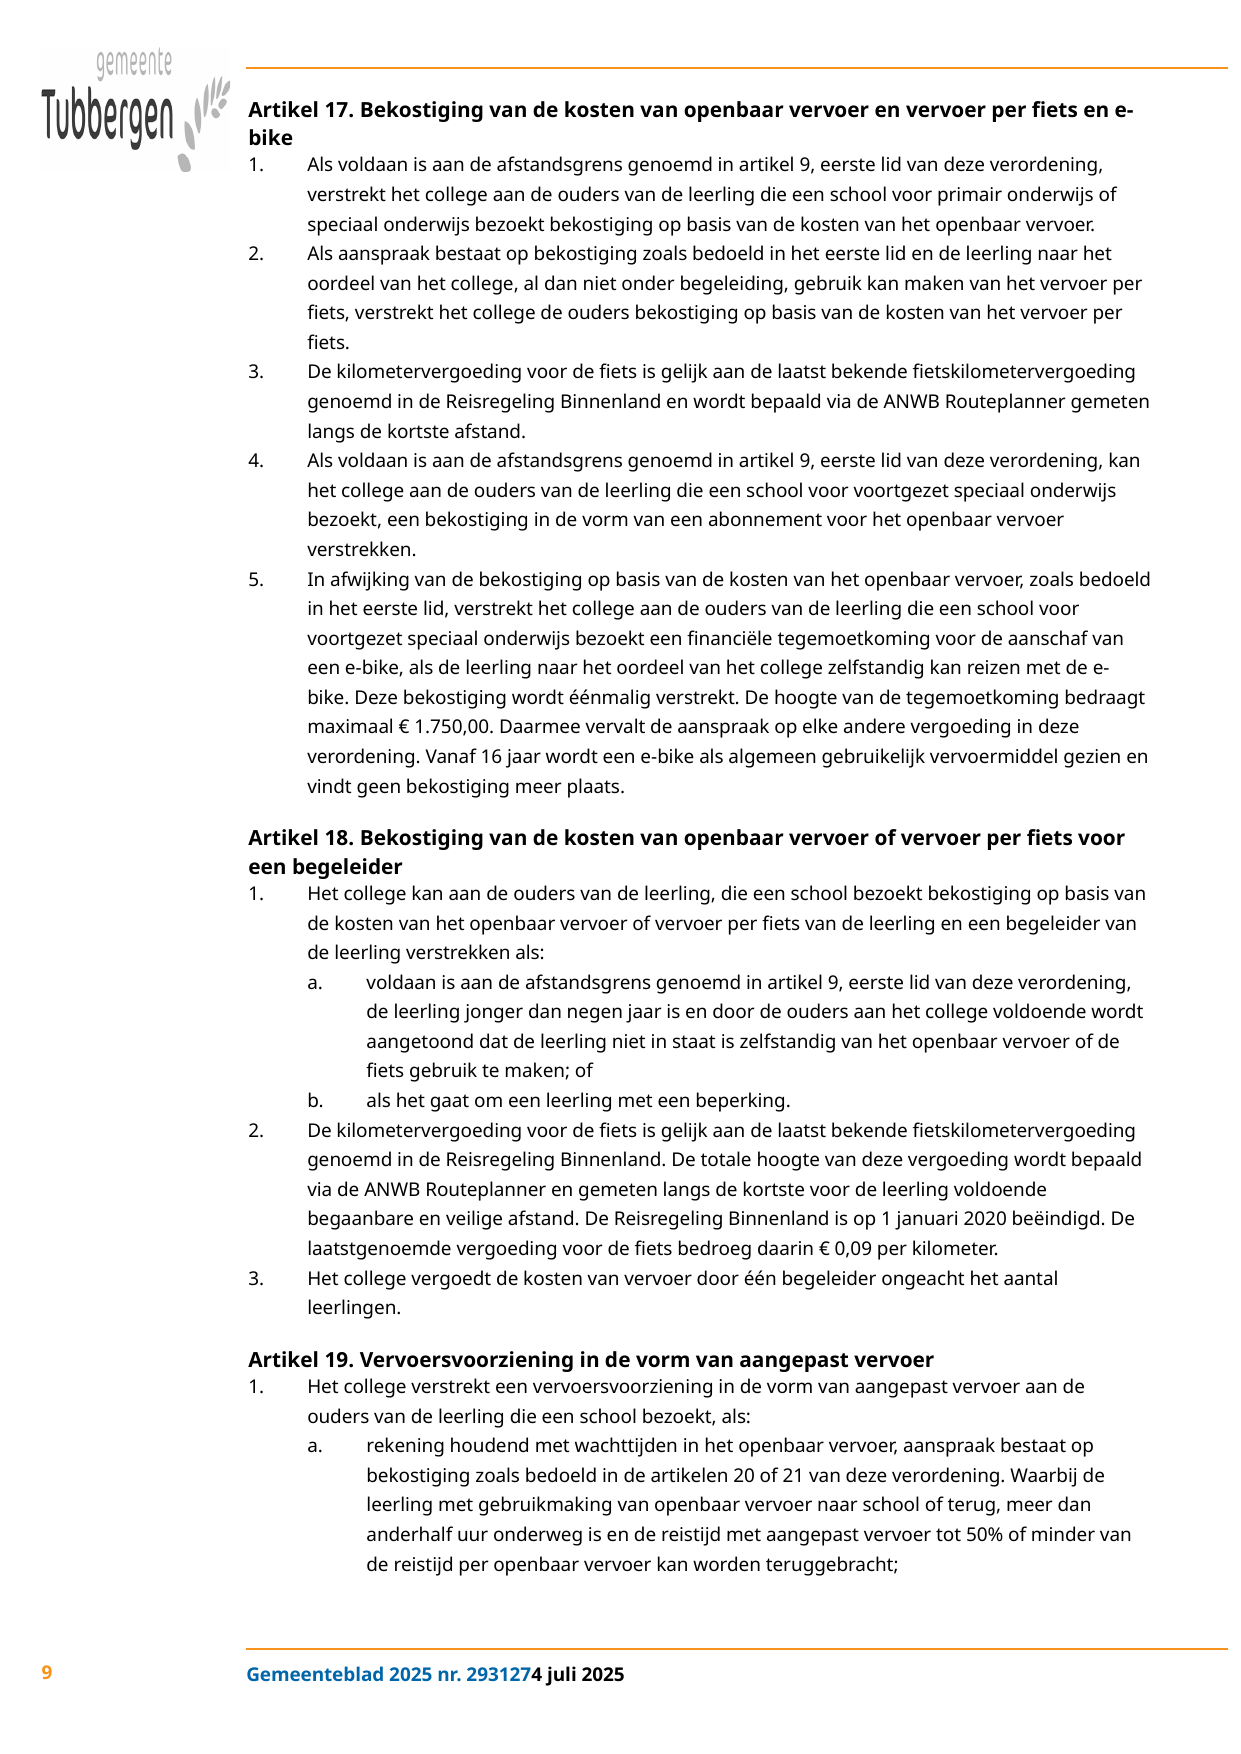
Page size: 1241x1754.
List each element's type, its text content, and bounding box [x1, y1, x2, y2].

list Het college verstrekt een vervoersvoorziening in de vorm van aangepast vervoer aan de ouders van de leerling die een school bezoekt, als: [248, 1373, 1152, 1428]
list De kilometervergoeding voor de fiets is gelijk aan de laatst bekende fietskilometervergoeding genoemd in de Reisregeling Binnenland. De totale hoogte van deze vergoeding wordt bepaald via de ANWB Routeplanner en gemeten langs de kortste voor de leerling voldoende begaanbare en veilige afstand. De Reisregeling Binnenland is op 1 januari 2020 beëindigd. De laatstgenoemde vergoeding voor de fiets bedroeg daarin € 0,09 per kilometer. [248, 1117, 1152, 1261]
text Artikel 19. Vervoersvoorziening in de vorm van aangepast vervoer [248, 1345, 1152, 1373]
list Het college kan aan de ouders van de leerling, die een school bezoekt bekostiging op basis van de kosten van het openbaar vervoer of vervoer per fiets van de leerling en een begeleider van de leerling verstrekken als: [248, 880, 1152, 965]
picture [41, 47, 231, 172]
text Artikel 18. Bekostiging van de kosten van openbaar vervoer of vervoer per fiets voor een begeleider [248, 823, 1152, 880]
list Als voldaan is aan de afstandsgrens genoemd in artikel 9, eerste lid van deze verordening, verstrekt het college aan de ouders van de leerling die een school voor primair onderwijs of speciaal onderwijs bezoekt bekostiging op basis van de kosten van het openbaar vervoer. [248, 152, 1152, 237]
list voldaan is aan de afstandsgrens genoemd in artikel 9, eerste lid van deze verordening, de leerling jonger dan negen jaar is en door de ouders aan het college voldoende wordt aangetoond dat de leerling niet in staat is zelfstandig van het openbaar vervoer of de fiets gebruik te maken; of [307, 969, 1152, 1083]
text Artikel 17. Bekostiging van de kosten van openbaar vervoer en vervoer per fiets en e-bike [248, 95, 1152, 152]
list Het college vergoedt de kosten van vervoer door één begeleider ongeacht het aantal leerlingen. [248, 1265, 1152, 1320]
list rekening houdend met wachttijden in het openbaar vervoer, aanspraak bestaat op bekostiging zoals bedoeld in de artikelen 20 of 21 van deze verordening. Waarbij de leerling met gebruikmaking van openbaar vervoer naar school of terug, meer dan anderhalf uur onderweg is en de reistijd met aangepast vervoer tot 50% of minder van de reistijd per openbaar vervoer kan worden teruggebracht; [307, 1432, 1152, 1576]
list De kilometervergoeding voor de fiets is gelijk aan de laatst bekende fietskilometervergoeding genoemd in de Reisregeling Binnenland en wordt bepaald via de ANWB Routeplanner gemeten langs de kortste afstand. [248, 359, 1152, 444]
list Als aanspraak bestaat op bekostiging zoals bedoeld in het eerste lid en de leerling naar het oordeel van het college, al dan niet onder begeleiding, gebruik kan maken van het vervoer per fiets, verstrekt het college de ouders bekostiging op basis van de kosten van het vervoer per fiets. [248, 240, 1152, 355]
list als het gaat om een leerling met een beperking. [307, 1087, 1152, 1113]
list Als voldaan is aan de afstandsgrens genoemd in artikel 9, eerste lid van deze verordening, kan het college aan de ouders van de leerling die een school voor voortgezet speciaal onderwijs bezoekt, een bekostiging in de vorm van een abonnement voor het openbaar vervoer verstrekken. [248, 447, 1152, 562]
list In afwijking van de bekostiging op basis van de kosten van het openbaar vervoer, zoals bedoeld in het eerste lid, verstrekt het college aan de ouders van de leerling die een school voor voortgezet speciaal onderwijs bezoekt een financiële tegemoetkoming voor de aanschaf van een e-bike, als de leerling naar het oordeel van het college zelfstandig kan reizen met de e-bike. Deze bekostiging wordt éénmalig verstrekt. De hoogte van de tegemoetkoming bedraagt maximaal € 1.750,00. Daarmee vervalt de aanspraak op elke andere vergoeding in deze verordening. Vanaf 16 jaar wordt een e-bike als algemeen gebruikelijk vervoermiddel gezien en vindt geen bekostiging meer plaats. [248, 566, 1152, 799]
